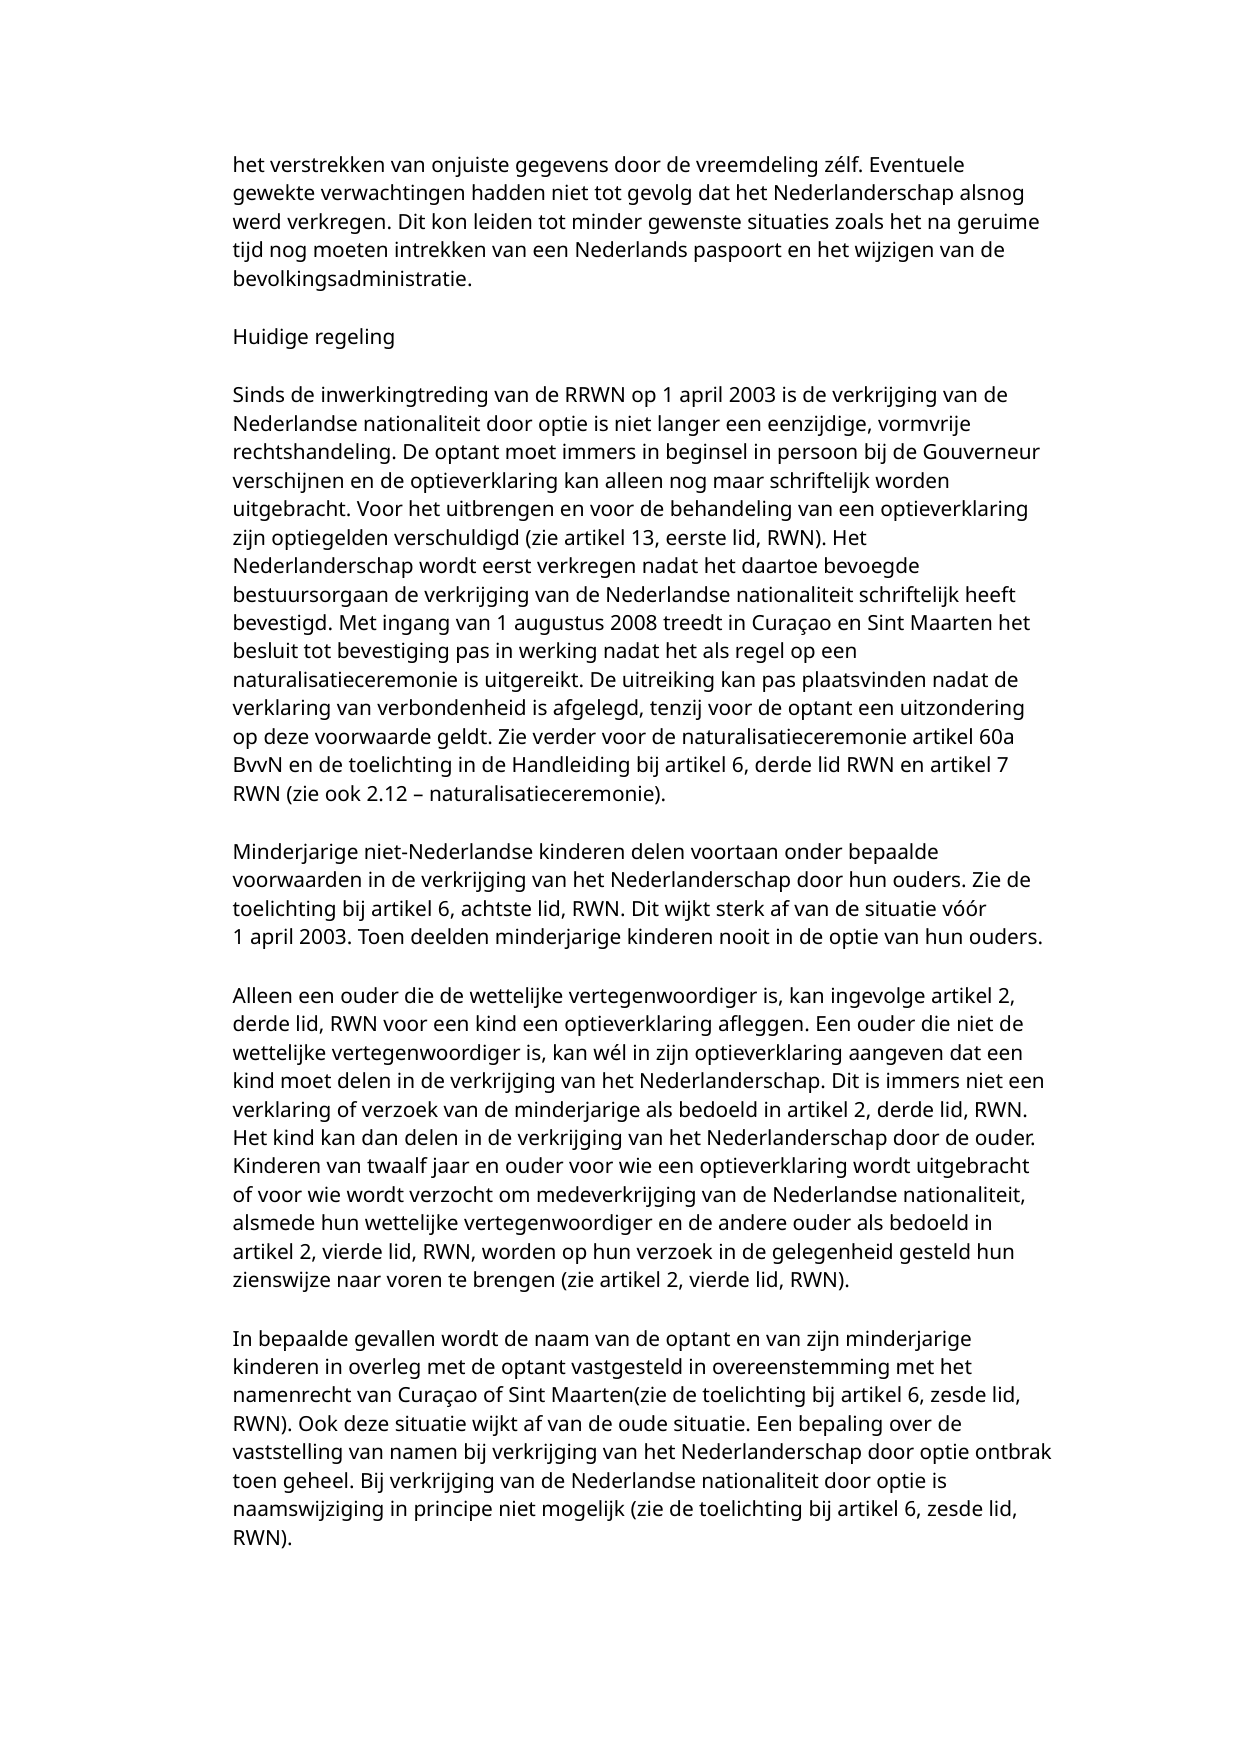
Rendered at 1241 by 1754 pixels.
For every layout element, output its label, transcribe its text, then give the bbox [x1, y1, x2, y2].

text Alleen een ouder die de wettelijke vertegenwoordiger is, kan ingevolge artikel 2, derde lid, RWN voor een kind een optieverklaring afleggen. Een ouder die niet de wettelijke vertegenwoordiger is, kan wél in zijn optieverklaring aangeven dat een kind moet delen in de verkrijging van het Nederlanderschap. Dit is immers niet een verklaring of verzoek van de minderjarige als bedoeld in artikel 2, derde lid, RWN. Het kind kan dan delen in de verkrijging van het Nederlanderschap door de ouder. Kinderen van twaalf jaar en ouder voor wie een optieverklaring wordt uitgebracht of voor wie wordt verzocht om medeverkrijging van de Nederlandse nationaliteit, alsmede hun wettelijke vertegenwoordiger en de andere ouder als bedoeld in artikel 2, vierde lid, RWN, worden op hun verzoek in de gelegenheid gesteld hun zienswijze naar voren te brengen (zie artikel 2, vierde lid, RWN). [232, 981, 1053, 1294]
text In bepaalde gevallen wordt de naam van de optant en van zijn minderjarige kinderen in overleg met de optant vastgesteld in overeenstemming met het namenrecht van Curaçao of Sint Maarten(zie de toelichting bij artikel 6, zesde lid, RWN). Ook deze situatie wijkt af van de oude situatie. Een bepaling over de vaststelling van namen bij verkrijging van het Nederlanderschap door optie ontbrak toen geheel. Bij verkrijging van de Nederlandse nationaliteit door optie is naamswijziging in principe niet mogelijk (zie de toelichting bij artikel 6, zesde lid, RWN). [232, 1324, 1053, 1551]
text Sinds de inwerkingtreding van de RRWN op 1 april 2003 is de verkrijging van de Nederlandse nationaliteit door optie is niet langer een eenzijdige, vormvrije rechtshandeling. De optant moet immers in beginsel in persoon bij de Gouverneur verschijnen en de optieverklaring kan alleen nog maar schriftelijk worden uitgebracht. Voor het uitbrengen en voor de behandeling van een optieverklaring zijn optiegelden verschuldigd (zie artikel 13, eerste lid, RWN). Het Nederlanderschap wordt eerst verkregen nadat het daartoe bevoegde bestuursorgaan de verkrijging van de Nederlandse nationaliteit schriftelijk heeft bevestigd. Met ingang van 1 augustus 2008 treedt in Curaçao en Sint Maarten het besluit tot bevestiging pas in werking nadat het als regel op een naturalisatieceremonie is uitgereikt. De uitreiking kan pas plaatsvinden nadat de verklaring van verbondenheid is afgelegd, tenzij voor de optant een uitzondering op deze voorwaarde geldt. Zie verder voor de naturalisatieceremonie artikel 60a BvvN en de toelichting in de Handleiding bij artikel 6, derde lid RWN en artikel 7 RWN (zie ook 2.12 – naturalisatieceremonie). [232, 381, 1053, 807]
subtitle Huidige regeling [232, 322, 1053, 351]
text het verstrekken van onjuiste gegevens door de vreemdeling zélf. Eventuele gewekte verwachtingen hadden niet tot gevolg dat het Nederlanderschap alsnog werd verkregen. Dit kon leiden tot minder gewenste situaties zoals het na geruime tijd nog moeten intrekken van een Nederlands paspoort en het wijzigen van de bevolkingsadministratie. [232, 150, 1053, 292]
text Minderjarige niet-Nederlandse kinderen delen voortaan onder bepaalde voorwaarden in de verkrijging van het Nederlanderschap door hun ouders. Zie de toelichting bij artikel 6, achtste lid, RWN. Dit wijkt sterk af van de situatie vóór 1 april 2003. Toen deelden minderjarige kinderen nooit in de optie van hun ouders. [232, 837, 1053, 951]
